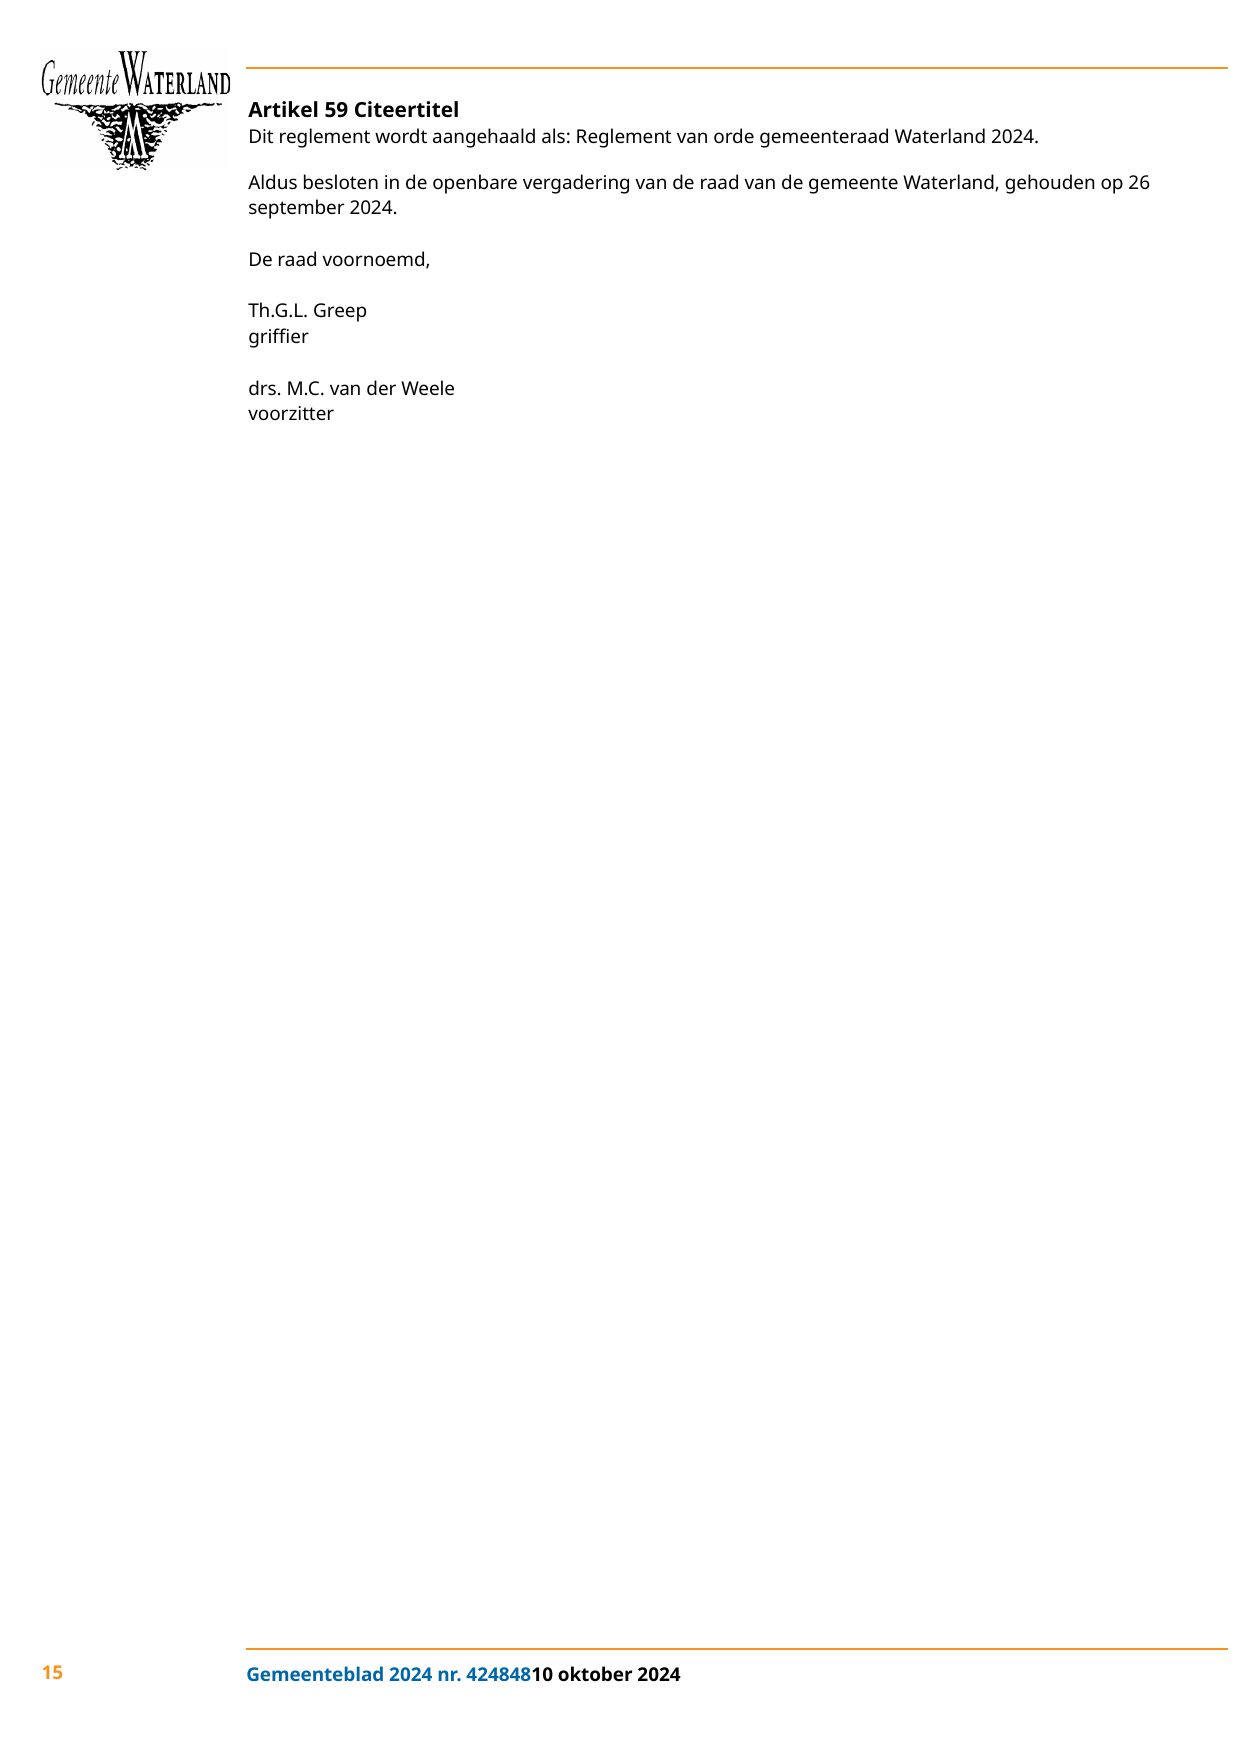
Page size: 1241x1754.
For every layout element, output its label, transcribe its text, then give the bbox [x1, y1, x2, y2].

text drs. M.C. van der Weele [248, 375, 1152, 400]
text Th.G.L. Greep [248, 297, 1152, 323]
text Artikel 59 Citeertitel [248, 95, 1152, 123]
text Aldus besloten in de openbare vergadering van de raad van de gemeente Waterland, gehouden op 26 september 2024. [248, 169, 1152, 220]
text De raad voornoemd, [248, 246, 1152, 272]
text voorzitter [248, 400, 1152, 426]
text Dit reglement wordt aangehaald als: Reglement van orde gemeenteraad Waterland 2024. [248, 123, 1152, 149]
picture [41, 47, 231, 172]
text griffier [248, 323, 1152, 349]
